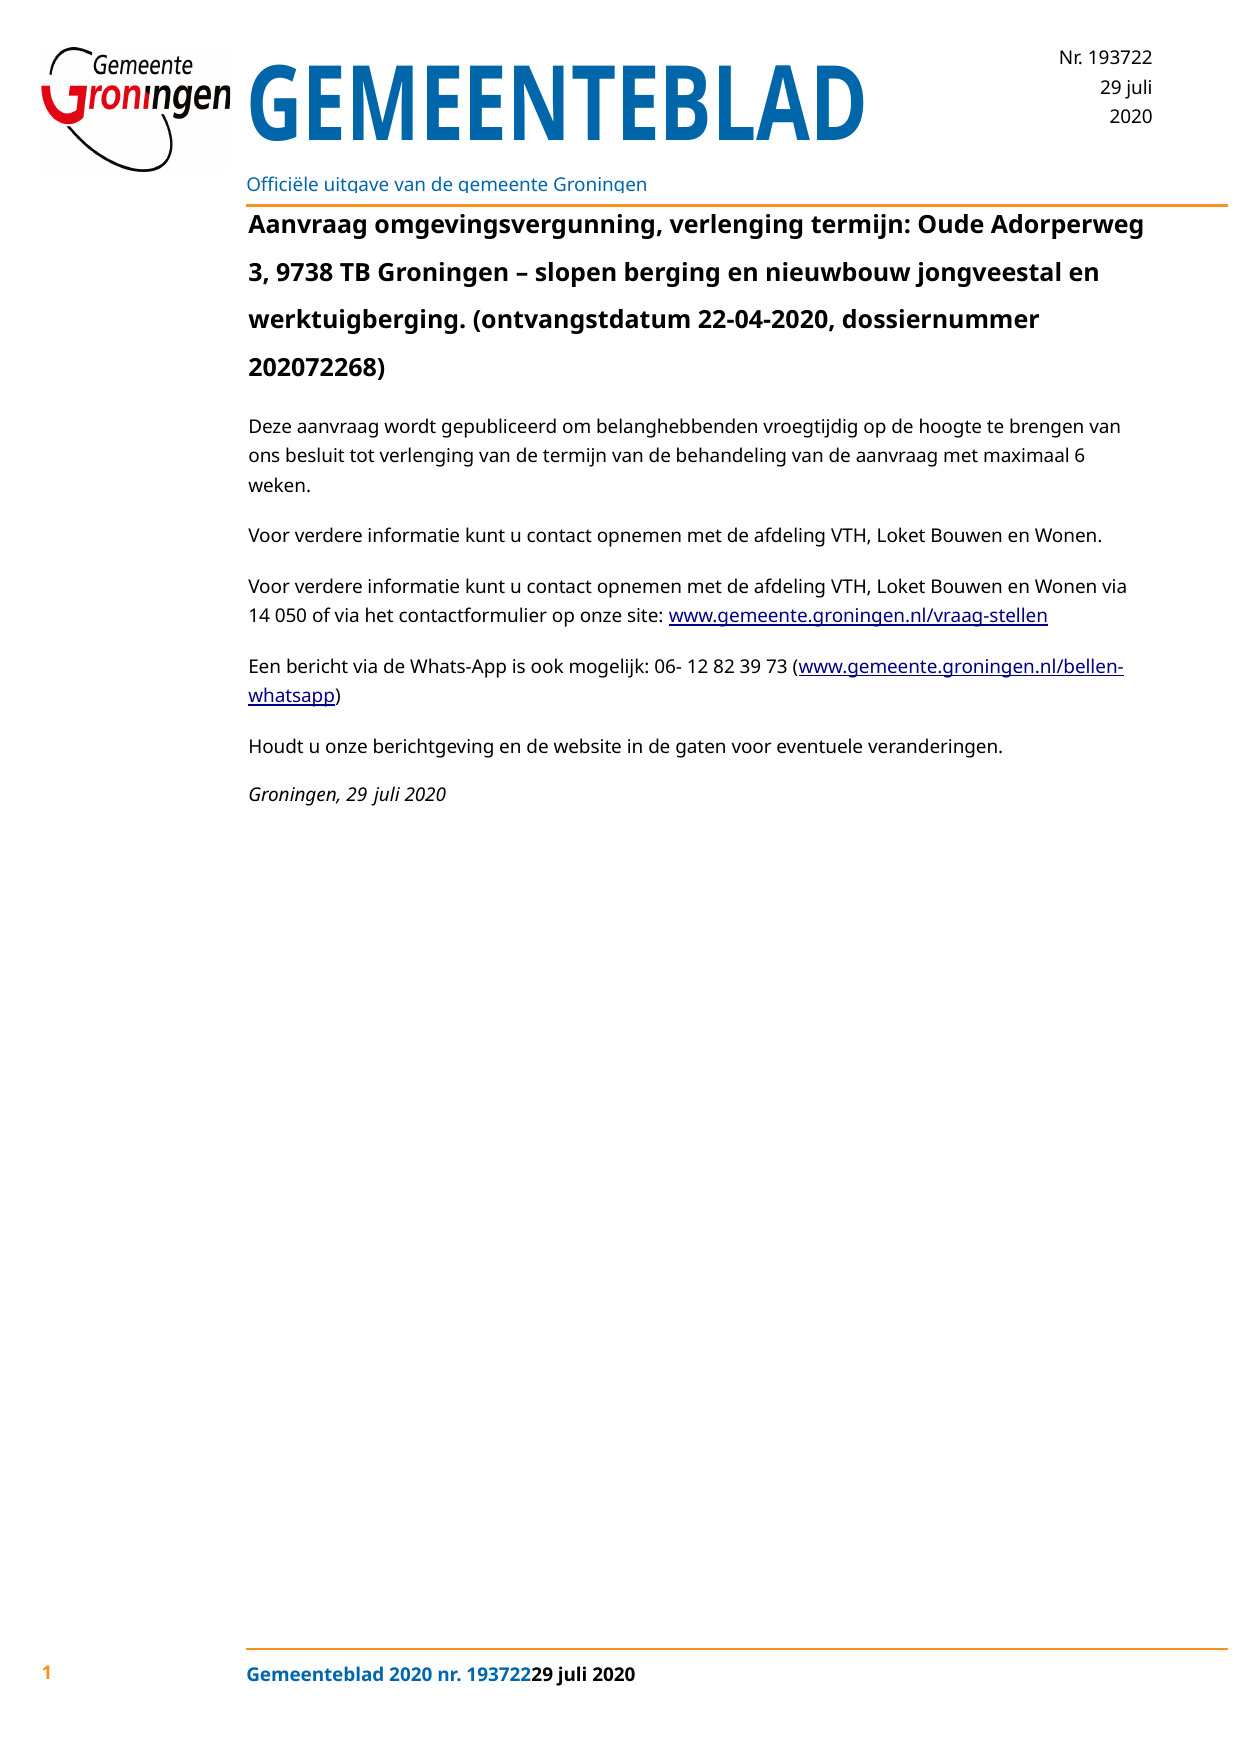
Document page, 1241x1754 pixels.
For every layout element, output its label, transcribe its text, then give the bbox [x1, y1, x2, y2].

text Aanvraag omgevingsvergunning, verlenging termijn: Oude Adorperweg 3, 9738 TB Groningen – slopen berging en nieuwbouw jongveestal en werktuigberging. (ontvangstdatum 22-04-2020, dossiernummer 202072268) [248, 207, 1152, 384]
text Houdt u onze berichtgeving en de website in de gaten voor eventuele veranderingen. [248, 733, 1152, 759]
picture [41, 47, 231, 172]
text Deze aanvraag wordt gepubliceerd om belanghebbenden vroegtijdig op de hoogte te brengen van ons besluit tot verlenging van de termijn van de behandeling van de aanvraag met maximaal 6 weken. [248, 413, 1152, 498]
text Voor verdere informatie kunt u contact opnemen met de afdeling VTH, Loket Bouwen en Wonen via 14 050 of via het contactformulier op onze site: www.gemeente.groningen.nl/vraag-stellen [248, 573, 1152, 628]
text Groningen, 29 juli 2020 [248, 781, 1152, 807]
text Een bericht via de Whats-App is ook mogelijk: 06- 12 82 39 73 (www.gemeente.groningen.nl/bellen-whatsapp) [248, 653, 1152, 708]
text Voor verdere informatie kunt u contact opnemen met de afdeling VTH, Loket Bouwen en Wonen. [248, 523, 1152, 548]
